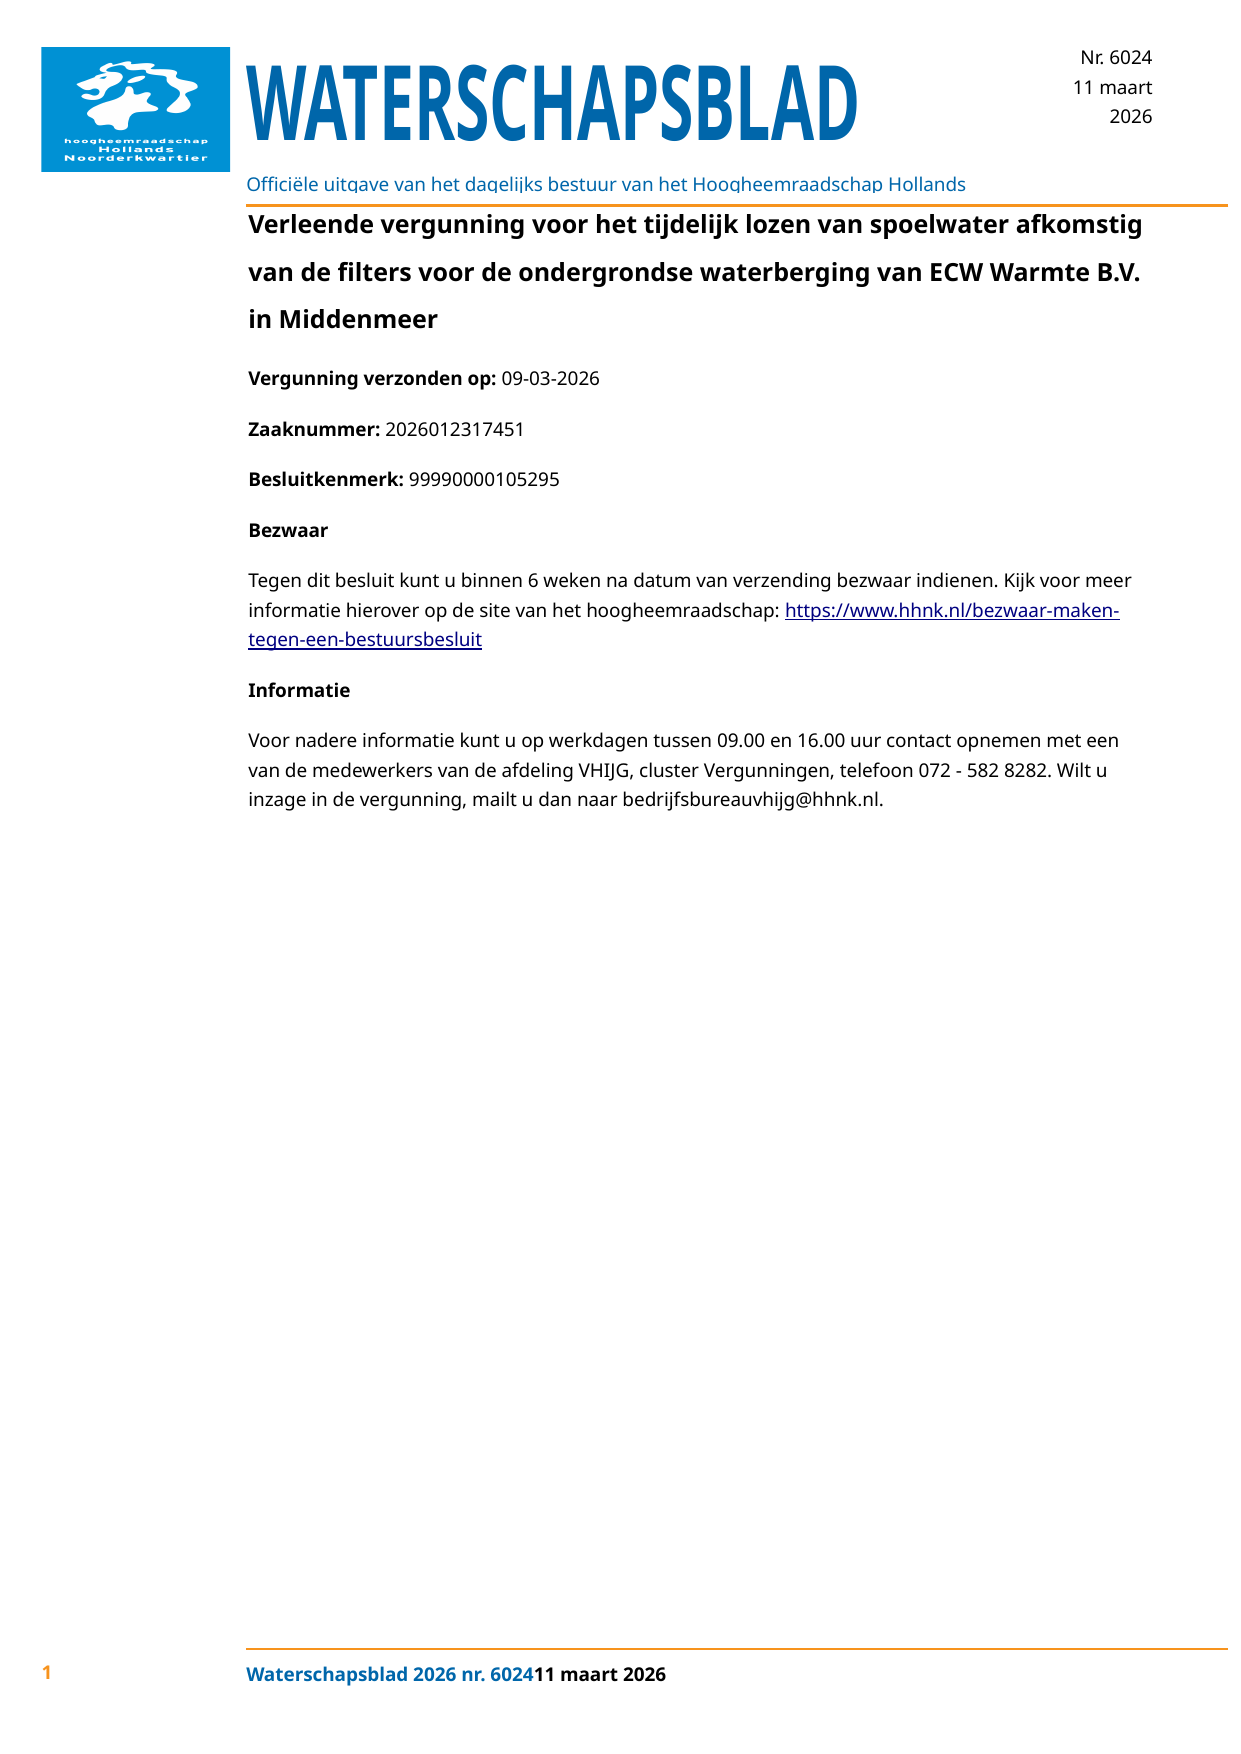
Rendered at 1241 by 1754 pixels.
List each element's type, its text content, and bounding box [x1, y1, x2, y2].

picture [78, 64, 122, 99]
picture [118, 62, 197, 112]
text Informatie [248, 677, 1152, 702]
text Bezwaar [248, 517, 1152, 542]
text Voor nadere informatie kunt u op werkdagen tussen 09.00 en 16.00 uur contact opnemen met een van de medewerkers van de afdeling VHIJG, cluster Vergunningen, telefoon 072 - 582 8282. Wilt u inzage in de vergunning, mailt u dan naar bedrijfsbureauvhijg@hhnk.nl. [248, 727, 1152, 812]
picture [88, 87, 157, 130]
text Verleende vergunning voor het tijdelijk lozen van spoelwater afkomstig van de filters voor de ondergrondse waterberging van ECW Warmte B.V. in Middenmeer [248, 207, 1152, 336]
text Tegen dit besluit kunt u binnen 6 weken na datum van verzending bezwaar indienen. Kijk voor meer informatie hierover op de site van het hoogheemraadschap: https://www.hhnk.nl/bezwaar-maken-tegen-een-bestuursbesluit [248, 567, 1152, 652]
text Besluitkenmerk: 99990000105295 [248, 466, 1152, 492]
text Vergunning verzonden op: 09-03-2026 [248, 366, 1152, 391]
text Zaaknummer: 2026012317451 [248, 416, 1152, 442]
picture [129, 76, 144, 82]
